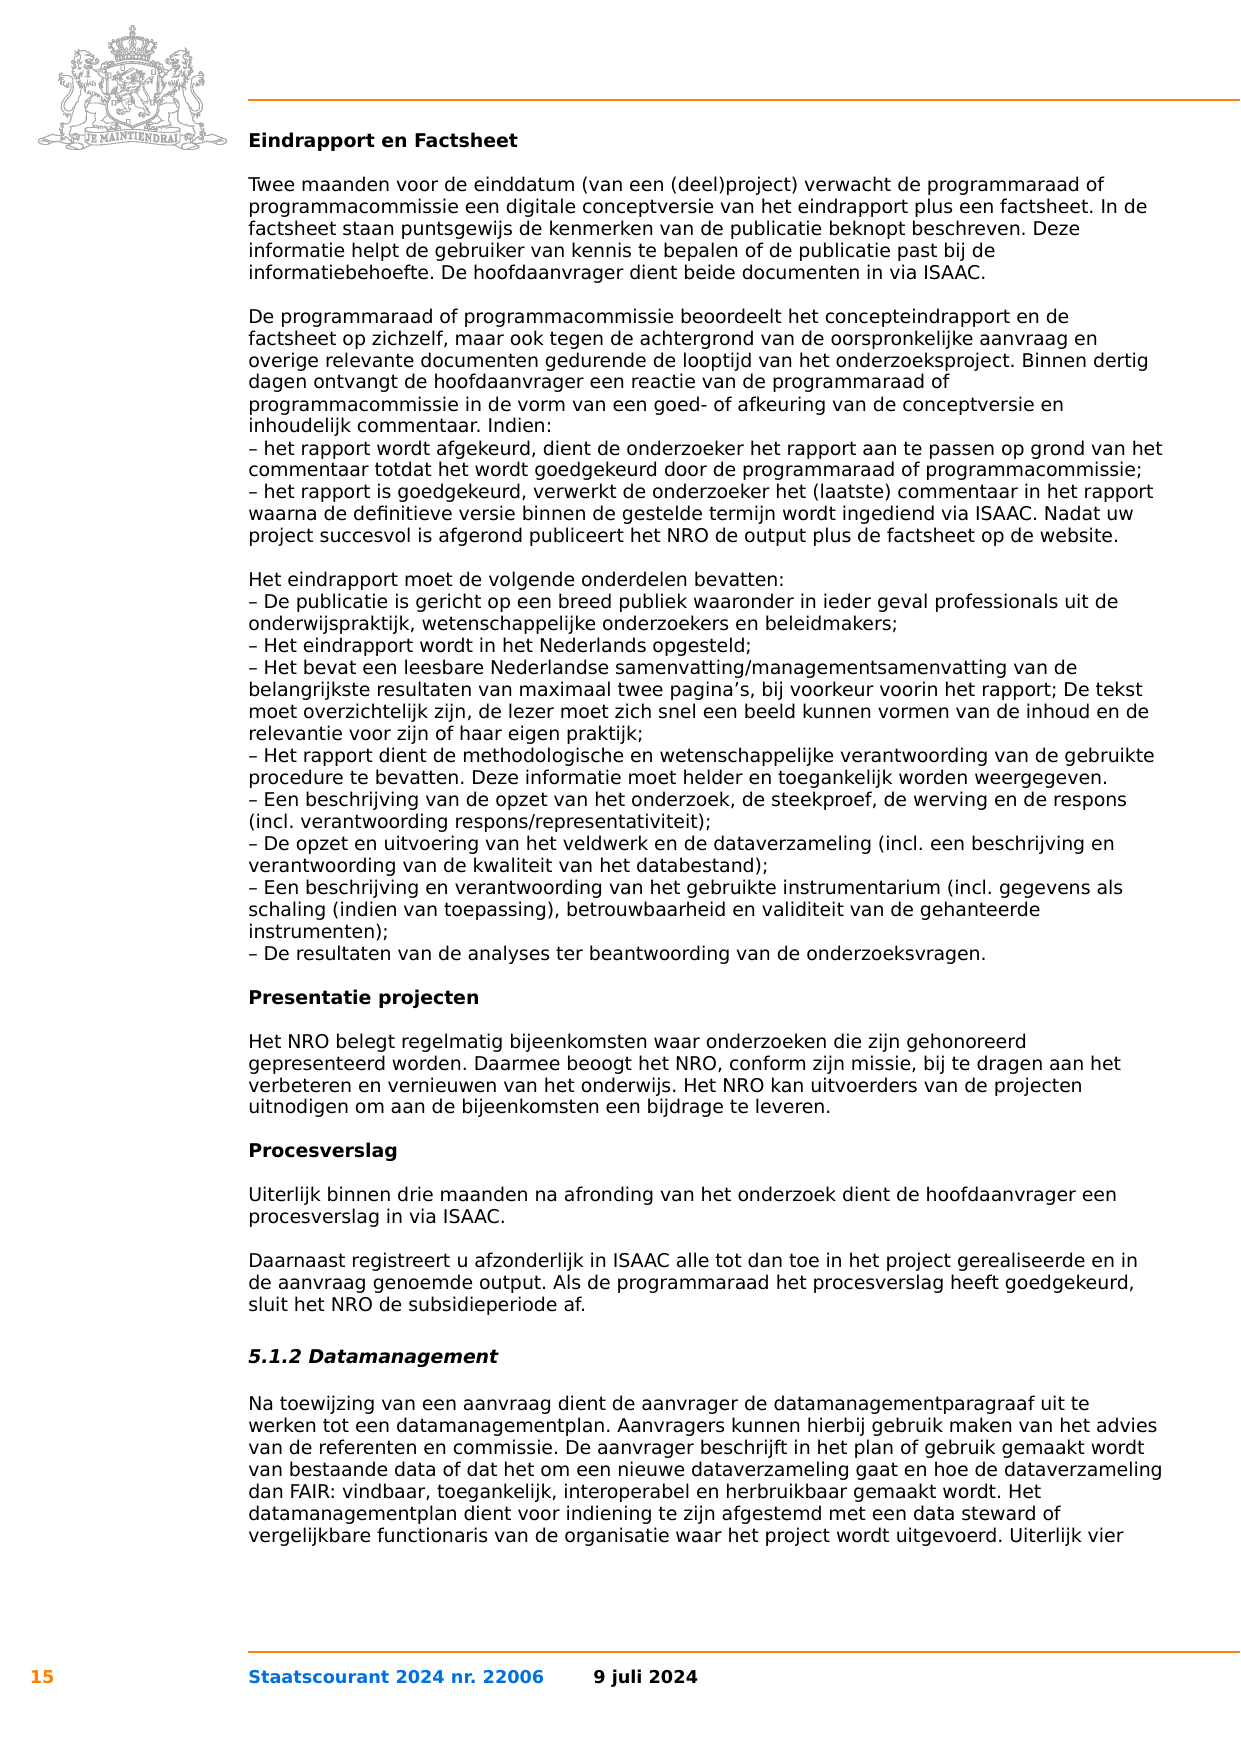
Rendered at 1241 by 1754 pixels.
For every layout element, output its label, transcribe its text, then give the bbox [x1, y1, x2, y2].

text – Een beschrijving en verantwoording van het gebruikte instrumentarium (incl. gegevens als schaling (indien van toepassing), betrouwbaarheid en validiteit van de gehanteerde instrumenten); [248, 877, 1163, 943]
text – De publicatie is gericht op een breed publiek waaronder in ieder geval professionals uit de onderwijspraktijk, wetenschappelijke onderzoekers en beleidmakers; [248, 591, 1163, 635]
subtitle 5.1.2 Datamanagement [248, 1346, 1163, 1368]
text Twee maanden voor de einddatum (van een (deel)project) verwacht de programmaraad of programmacommissie een digitale conceptversie van het eindrapport plus een factsheet. In de factsheet staan puntsgewijs de kenmerken van de publicatie beknopt beschreven. Deze informatie helpt de gebruiker van kennis te bepalen of de publicatie past bij de informatiebehoefte. De hoofdaanvrager dient beide documenten in via ISAAC. [248, 174, 1163, 284]
text Het eindrapport moet de volgende onderdelen bevatten: [248, 569, 1163, 591]
subtitle Presentatie projecten [248, 987, 1163, 1009]
text – Het eindrapport wordt in het Nederlands opgesteld; [248, 635, 1163, 657]
text – het rapport wordt afgekeurd, dient de onderzoeker het rapport aan te passen op grond van het commentaar totdat het wordt goedgekeurd door de programmaraad of programmacommissie; [248, 437, 1163, 481]
picture [38, 25, 227, 150]
text Uiterlijk binnen drie maanden na afronding van het onderzoek dient de hoofdaanvrager een procesverslag in via ISAAC. [248, 1184, 1163, 1228]
text De programmaraad of programmacommissie beoordeelt het concepteindrapport en de factsheet op zichzelf, maar ook tegen de achtergrond van de oorspronkelijke aanvraag en overige relevante documenten gedurende de looptijd van het onderzoeksproject. Binnen dertig dagen ontvangt de hoofdaanvrager een reactie van de programmaraad of programmacommissie in de vorm van een goed- of afkeuring van de conceptversie en inhoudelijk commentaar. Indien: [248, 306, 1163, 437]
text Na toewijzing van een aanvraag dient de aanvrager de datamanagementparagraaf uit te werken tot een datamanagementplan. Aanvragers kunnen hierbij gebruik maken van het advies van de referenten en commissie. De aanvrager beschrijft in het plan of gebruik gemaakt wordt van bestaande data of dat het om een nieuwe dataverzameling gaat en hoe de dataverzameling dan FAIR: vindbaar, toegankelijk, interoperabel en herbruikbaar gemaakt wordt. Het datamanagementplan dient voor indiening te zijn afgestemd met een data steward of vergelijkbare functionaris van de organisatie waar het project wordt uitgevoerd. Uiterlijk vier [248, 1393, 1163, 1547]
text – De opzet en uitvoering van het veldwerk en de dataverzameling (incl. een beschrijving en verantwoording van de kwaliteit van het databestand); [248, 833, 1163, 877]
text – Het rapport dient de methodologische en wetenschappelijke verantwoording van de gebruikte procedure te bevatten. Deze informatie moet helder en toegankelijk worden weergegeven. [248, 745, 1163, 789]
text – De resultaten van de analyses ter beantwoording van de onderzoeksvragen. [248, 943, 1163, 965]
subtitle Procesverslag [248, 1140, 1163, 1162]
subtitle Eindrapport en Factsheet [248, 130, 1163, 152]
text – Een beschrijving van de opzet van het onderzoek, de steekproef, de werving en de respons (incl. verantwoording respons/representativiteit); [248, 789, 1163, 833]
text – Het bevat een leesbare Nederlandse samenvatting/managementsamenvatting van de belangrijkste resultaten van maximaal twee pagina’s, bij voorkeur voorin het rapport; De tekst moet overzichtelijk zijn, de lezer moet zich snel een beeld kunnen vormen van de inhoud en de relevantie voor zijn of haar eigen praktijk; [248, 657, 1163, 745]
text – het rapport is goedgekeurd, verwerkt de onderzoeker het (laatste) commentaar in het rapport waarna de definitieve versie binnen de gestelde termijn wordt ingediend via ISAAC. Nadat uw project succesvol is afgerond publiceert het NRO de output plus de factsheet op de website. [248, 481, 1163, 547]
text Het NRO belegt regelmatig bijeenkomsten waar onderzoeken die zijn gehonoreerd gepresenteerd worden. Daarmee beoogt het NRO, conform zijn missie, bij te dragen aan het verbeteren en vernieuwen van het onderwijs. Het NRO kan uitvoerders van de projecten uitnodigen om aan de bijeenkomsten een bijdrage te leveren. [248, 1031, 1163, 1118]
text Daarnaast registreert u afzonderlijk in ISAAC alle tot dan toe in het project gerealiseerde en in de aanvraag genoemde output. Als de programmaraad het procesverslag heeft goedgekeurd, sluit het NRO de subsidieperiode af. [248, 1250, 1163, 1316]
